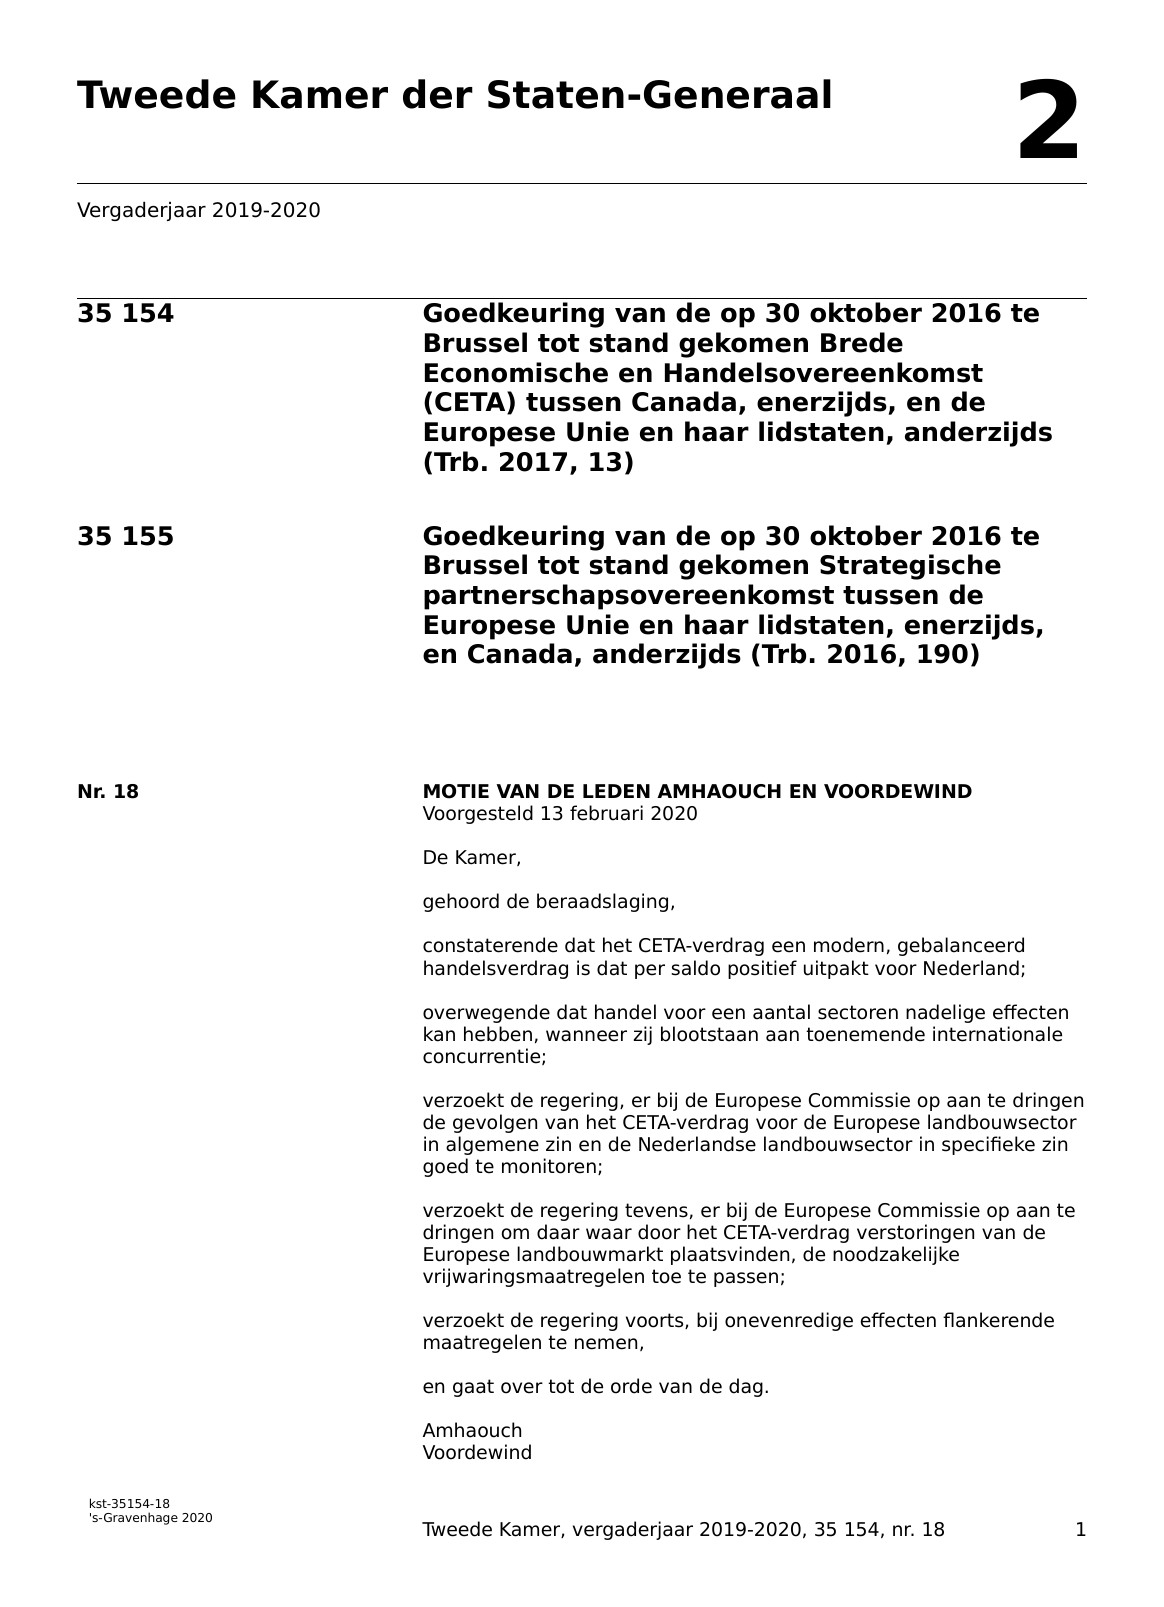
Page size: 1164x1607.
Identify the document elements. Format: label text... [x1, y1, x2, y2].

text Voordewind [422, 1442, 1087, 1464]
text Voorgesteld 13 februari 2020 [422, 803, 1087, 825]
table_header 2 [886, 59, 1087, 183]
text verzoekt de regering voorts, bij onevenredige effecten flankerende maatregelen te nemen, [422, 1310, 1087, 1354]
table_cell Vergaderjaar 2019-2020 [77, 184, 1087, 298]
subtitle 35 154 Goedkeuring van de op 30 oktober 2016 te Brussel tot stand gekomen Brede Economische en Handelsovereenkomst (CETA) tussen Canada, enerzijds, en de Europese Unie en haar lidstaten, anderzijds (Trb. 2017, 13) [77, 299, 1087, 477]
text en gaat over tot de orde van de dag. [422, 1376, 1087, 1398]
subtitle Nr. 18 MOTIE VAN DE LEDEN AMHAOUCH EN VOORDEWIND [77, 781, 1087, 803]
text verzoekt de regering, er bij de Europese Commissie op aan te dringen de gevolgen van het CETA-verdrag voor de Europese landbouwsector in algemene zin en de Nederlandse landbouwsector in specifieke zin goed te monitoren; [422, 1090, 1087, 1178]
text overwegende dat handel voor een aantal sectoren nadelige effecten kan hebben, wanneer zij blootstaan aan toenemende internationale concurrentie; [422, 1002, 1087, 1067]
text kst-35154-18 [88, 1497, 323, 1511]
table_header Tweede Kamer der Staten-Generaal [77, 59, 886, 183]
text Amhaouch [422, 1420, 1087, 1442]
text constaterende dat het CETA-verdrag een modern, gebalanceerd handelsverdrag is dat per saldo positief uitpakt voor Nederland; [422, 935, 1087, 979]
text gehoord de beraadslaging, [422, 891, 1087, 913]
text 's-Gravenhage 2020 [88, 1511, 323, 1525]
text verzoekt de regering tevens, er bij de Europese Commissie op aan te dringen om daar waar door het CETA-verdrag verstoringen van de Europese landbouwmarkt plaatsvinden, de noodzakelijke vrijwaringsmaatregelen toe te passen; [422, 1200, 1087, 1288]
subtitle 35 155 Goedkeuring van de op 30 oktober 2016 te Brussel tot stand gekomen Strategische partnerschapsovereenkomst tussen de Europese Unie en haar lidstaten, enerzijds, en Canada, anderzijds (Trb. 2016, 190) [77, 521, 1087, 670]
text De Kamer, [422, 847, 1087, 869]
